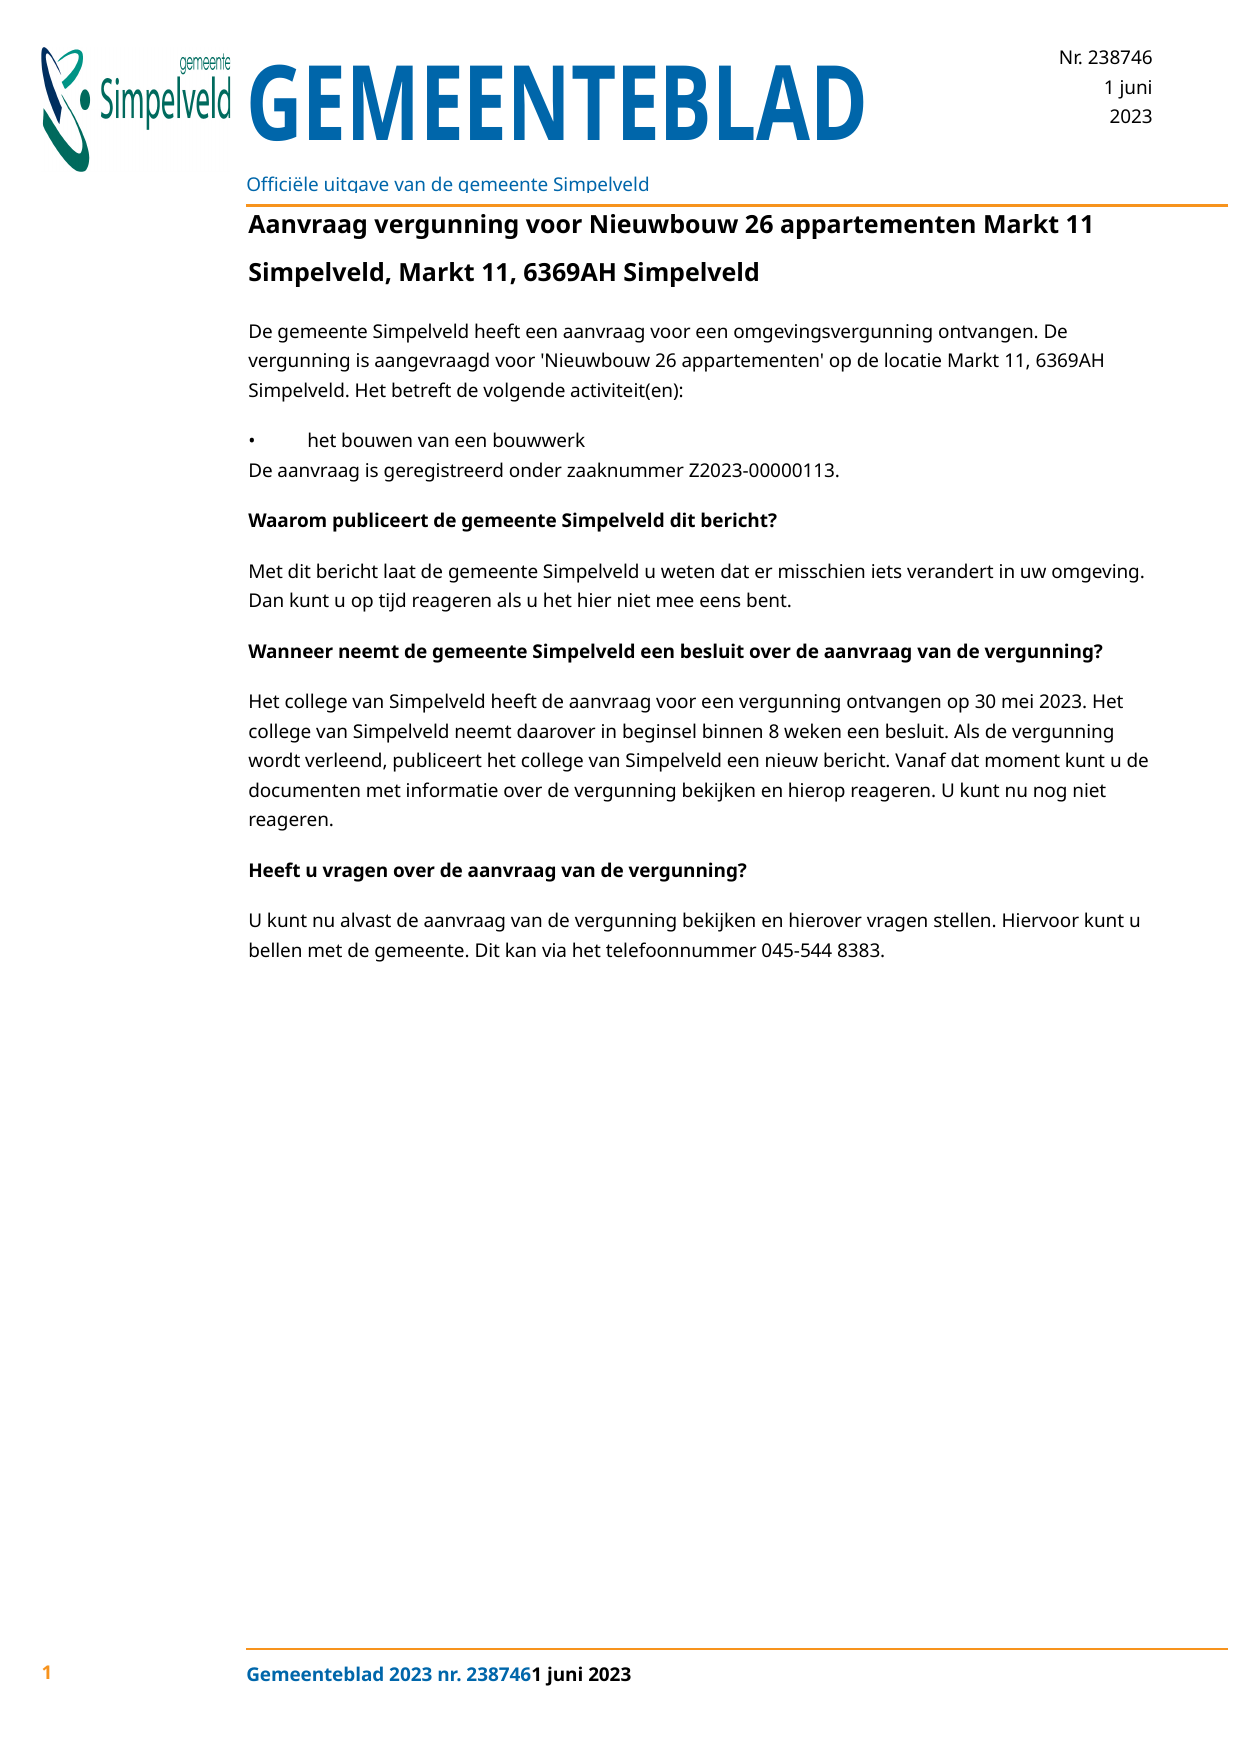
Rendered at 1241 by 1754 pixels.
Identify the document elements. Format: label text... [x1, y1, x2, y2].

text Waarom publiceert de gemeente Simpelveld dit bericht? [248, 507, 1152, 533]
text De aanvraag is geregistreerd onder zaaknummer Z2023-00000113. [248, 457, 1152, 483]
text Heeft u vragen over de aanvraag van de vergunning? [248, 857, 1152, 883]
list het bouwen van een bouwwerk [248, 427, 1152, 453]
text Aanvraag vergunning voor Nieuwbouw 26 appartementen Markt 11 Simpelveld, Markt 11, 6369AH Simpelveld [248, 207, 1152, 288]
text De gemeente Simpelveld heeft een aanvraag voor een omgevingsvergunning ontvangen. De vergunning is aangevraagd voor 'Nieuwbouw 26 appartementen' op de locatie Markt 11, 6369AH Simpelveld. Het betreft de volgende activiteit(en): [248, 318, 1152, 403]
text Met dit bericht laat de gemeente Simpelveld u weten dat er misschien iets verandert in uw omgeving. Dan kunt u op tijd reageren als u het hier niet mee eens bent. [248, 558, 1152, 613]
picture [41, 47, 231, 172]
text U kunt nu alvast de aanvraag van de vergunning bekijken en hierover vragen stellen. Hiervoor kunt u bellen met de gemeente. Dit kan via het telefoonnummer 045-544 8383. [248, 907, 1152, 963]
text Wanneer neemt de gemeente Simpelveld een besluit over de aanvraag van de vergunning? [248, 638, 1152, 664]
text Het college van Simpelveld heeft de aanvraag voor een vergunning ontvangen op 30 mei 2023. Het college van Simpelveld neemt daarover in beginsel binnen 8 weken een besluit. Als de vergunning wordt verleend, publiceert het college van Simpelveld een nieuw bericht. Vanaf dat moment kunt u de documenten met informatie over de vergunning bekijken en hierop reageren. U kunt nu nog niet reageren. [248, 688, 1152, 832]
